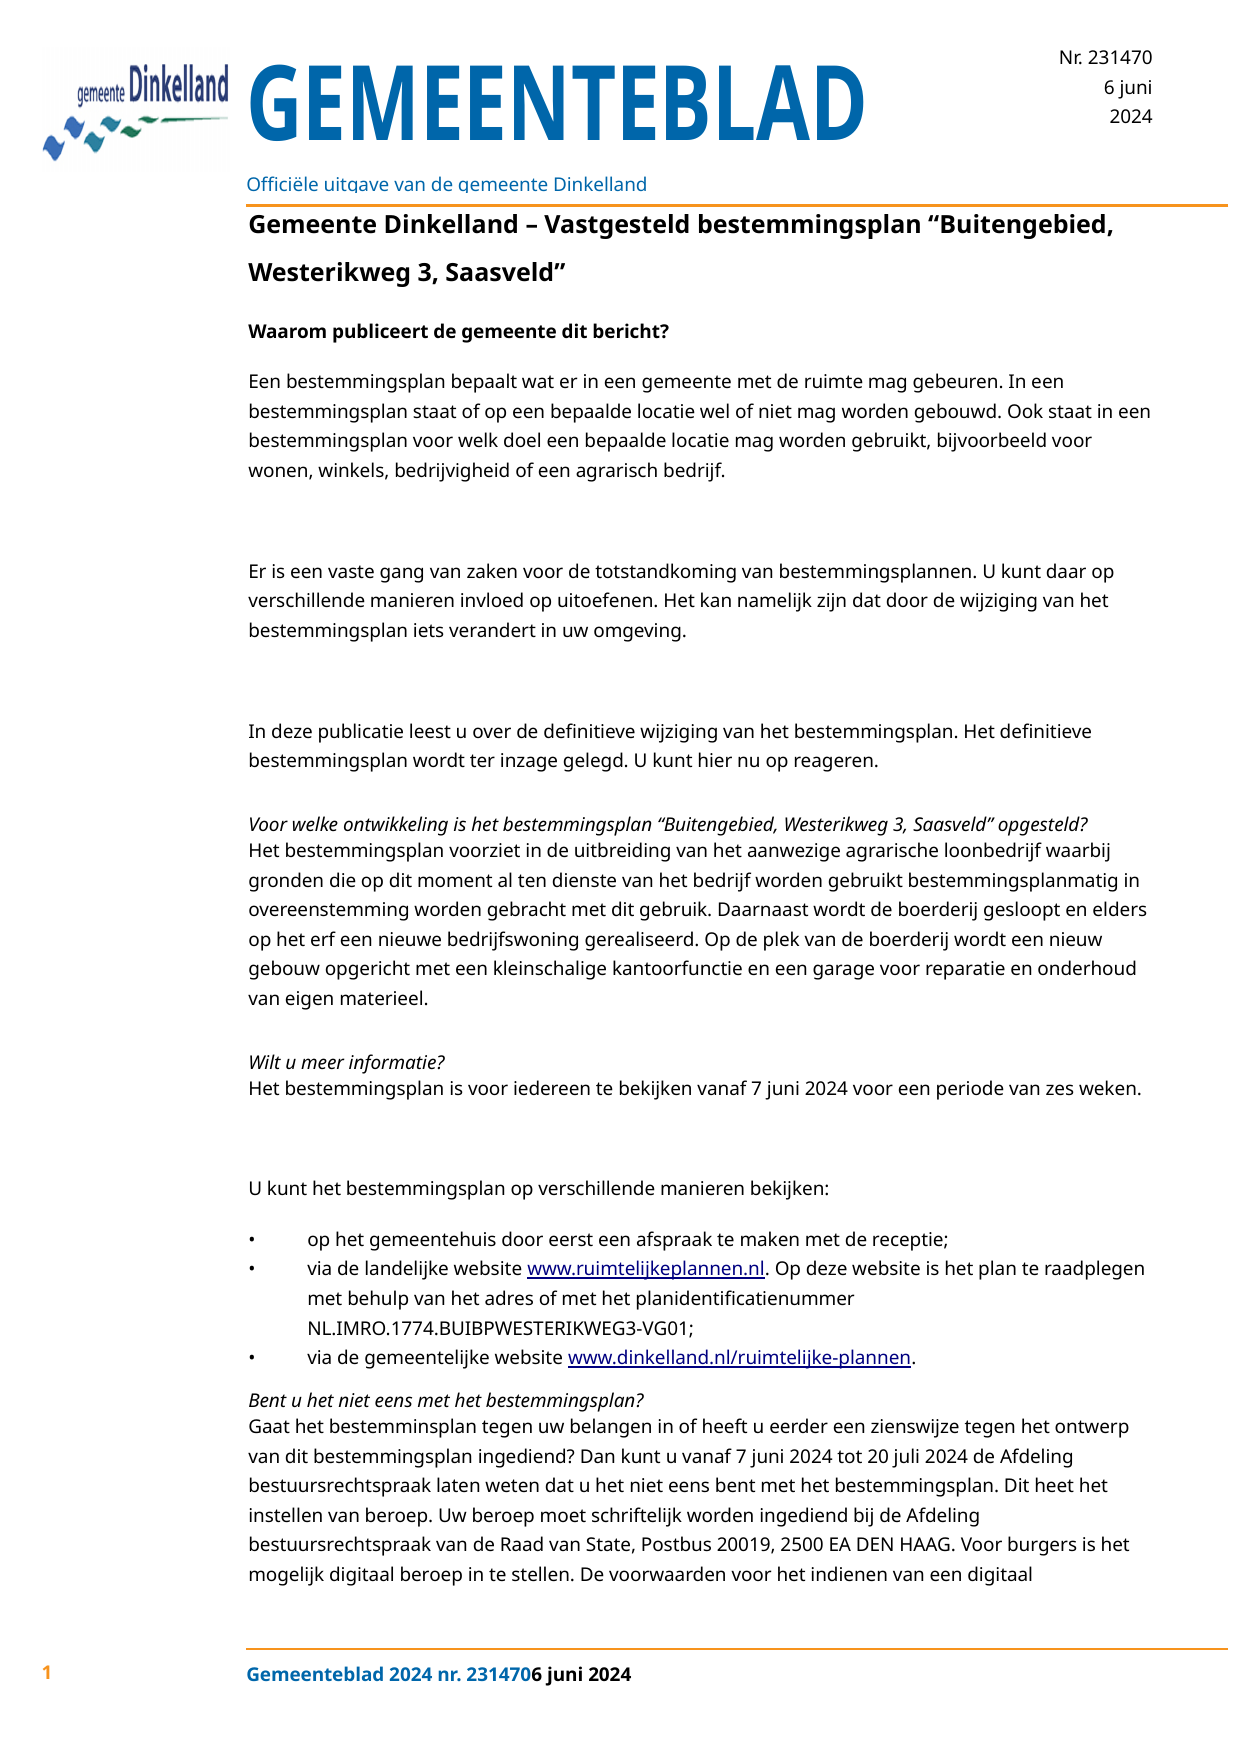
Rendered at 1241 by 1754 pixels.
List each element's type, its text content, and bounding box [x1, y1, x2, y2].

text U kunt het bestemmingsplan op verschillende manieren bekijken: [248, 1176, 1152, 1201]
text In deze publicatie leest u over de definitieve wijziging van het bestemmingsplan. Het definitieve bestemmingsplan wordt ter inzage gelegd. U kunt hier nu op reageren. [248, 718, 1152, 773]
text Bent u het niet eens met het bestemmingsplan? [248, 1387, 1152, 1413]
list op het gemeentehuis door eerst een afspraak te maken met de receptie; [248, 1226, 1152, 1252]
text Het bestemmingsplan voorziet in de uitbreiding van het aanwezige agrarische loonbedrijf waarbij gronden die op dit moment al ten dienste van het bedrijf worden gebruikt bestemmingsplanmatig in overeenstemming worden gebracht met dit gebruik. Daarnaast wordt de boerderij gesloopt en elders op het erf een nieuwe bedrijfswoning gerealiseerd. Op de plek van de boerderij wordt een nieuw gebouw opgericht met een kleinschalige kantoorfunctie en een garage voor reparatie en onderhoud van eigen materieel. [248, 837, 1152, 1011]
text Gemeente Dinkelland – Vastgesteld bestemmingsplan “Buitengebied, Westerikweg 3, Saasveld” [248, 207, 1152, 288]
list via de gemeentelijke website www.dinkelland.nl/ruimtelijke-plannen. [248, 1344, 1152, 1370]
text Gaat het bestemminsplan tegen uw belangen in of heeft u eerder een zienswijze tegen het ontwerp van dit bestemmingsplan ingediend? Dan kunt u vanaf 7 juni 2024 tot 20 juli 2024 de Afdeling bestuursrechtspraak laten weten dat u het niet eens bent met het bestemmingsplan. Dit heet het instellen van beroep. Uw beroep moet schriftelijk worden ingediend bij de Afdeling bestuursrechtspraak van de Raad van State, Postbus 20019, 2500 EA DEN HAAG. Voor burgers is het mogelijk digitaal beroep in te stellen. De voorwaarden voor het indienen van een digitaal [248, 1413, 1152, 1587]
text Waarom publiceert de gemeente dit bericht? [248, 318, 1152, 344]
text Er is een vaste gang van zaken voor de totstandkoming van bestemmingsplannen. U kunt daar op verschillende manieren invloed op uitoefenen. Het kan namelijk zijn dat door de wijziging van het bestemmingsplan iets verandert in uw omgeving. [248, 558, 1152, 643]
text Wilt u meer informatie? [248, 1049, 1152, 1075]
picture [41, 47, 231, 172]
list via de landelijke website www.ruimtelijkeplannen.nl. Op deze website is het plan te raadplegen met behulp van het adres of met het planidentificatienummer NL.IMRO.1774.BUIBPWESTERIKWEG3-VG01; [248, 1256, 1152, 1341]
text Het bestemmingsplan is voor iedereen te bekijken vanaf 7 juni 2024 voor een periode van zes weken. [248, 1075, 1152, 1101]
text Een bestemmingsplan bepaalt wat er in een gemeente met de ruimte mag gebeuren. In een bestemmingsplan staat of op een bepaalde locatie wel of niet mag worden gebouwd. Ook staat in een bestemmingsplan voor welk doel een bepaalde locatie mag worden gebruikt, bijvoorbeeld voor wonen, winkels, bedrijvigheid of een agrarisch bedrijf. [248, 368, 1152, 483]
text Voor welke ontwikkeling is het bestemmingsplan “Buitengebied, Westerikweg 3, Saasveld” opgesteld? [248, 811, 1152, 837]
